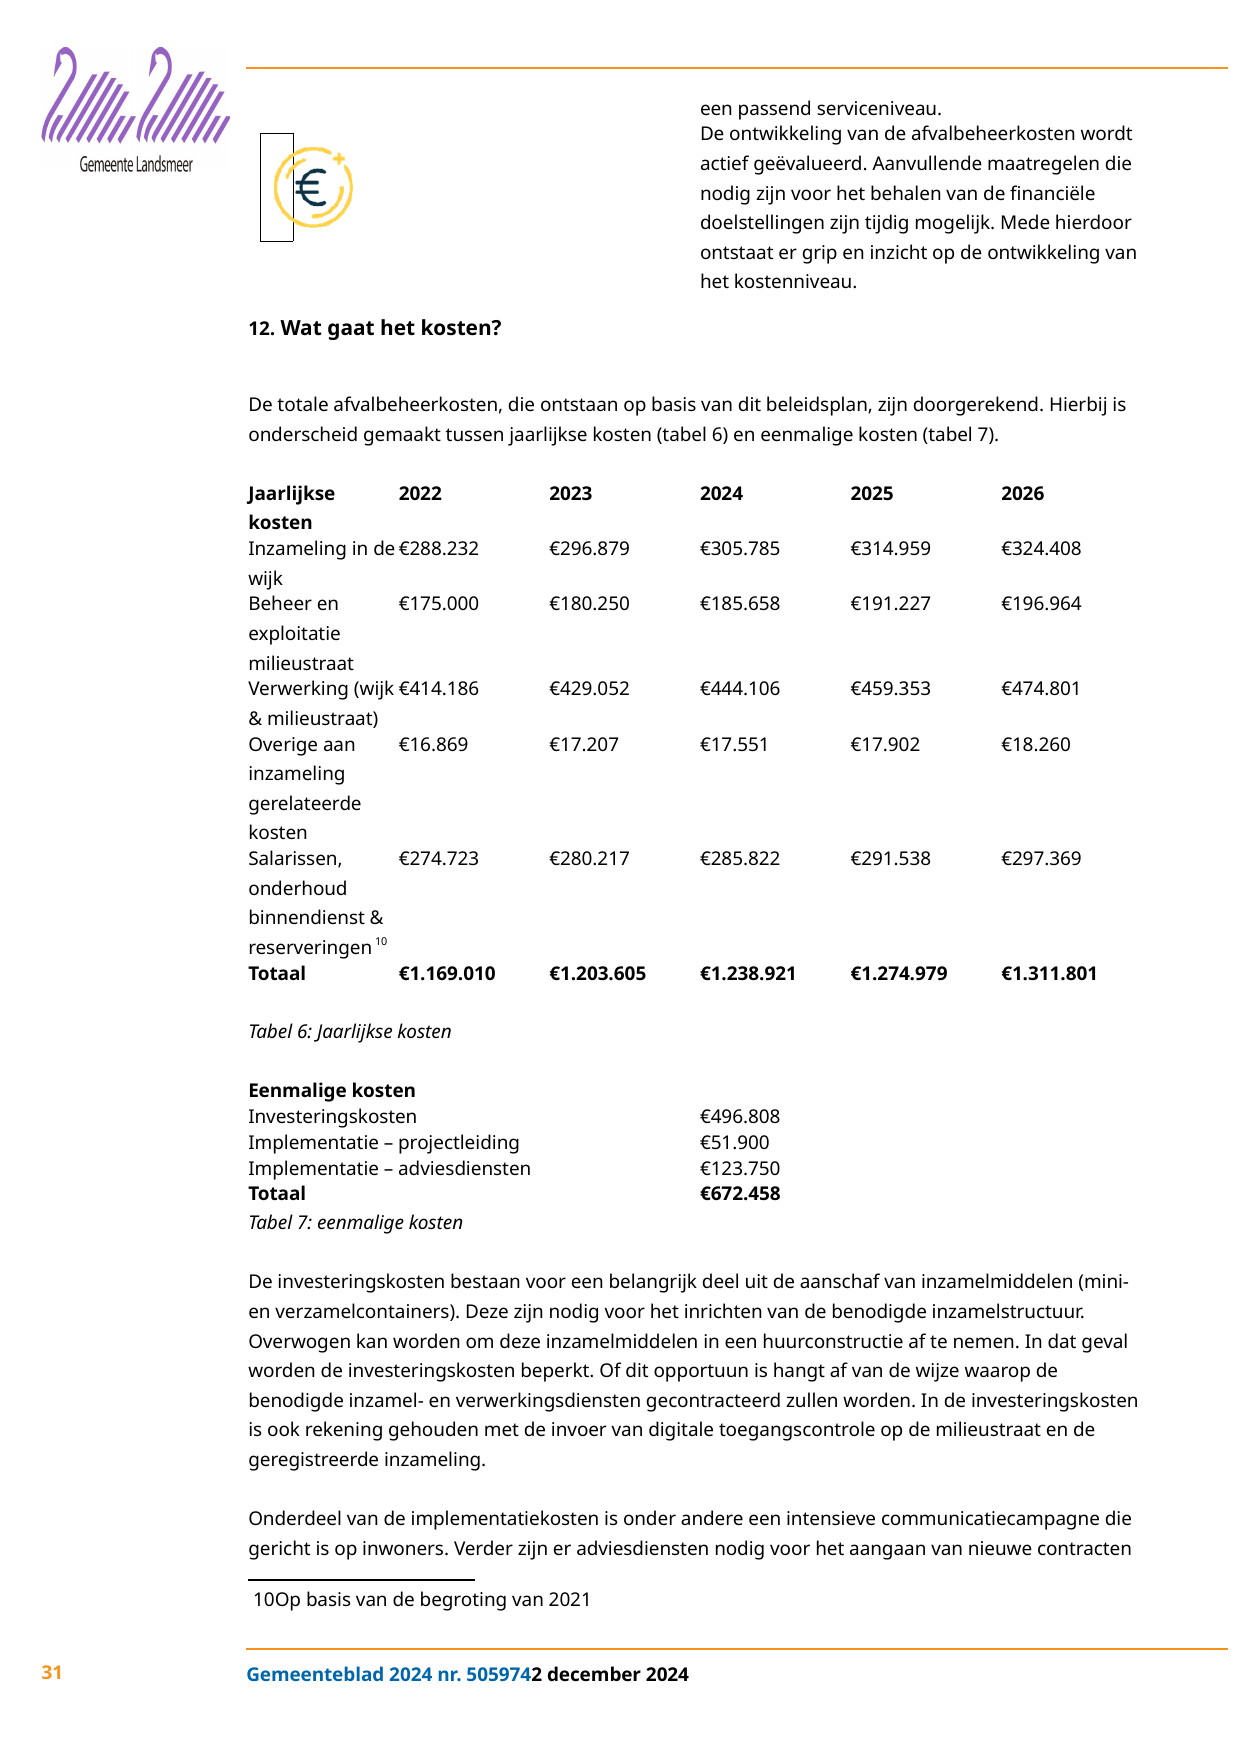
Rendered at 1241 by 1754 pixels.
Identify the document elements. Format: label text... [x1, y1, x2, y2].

table_header 2025 [850, 480, 1001, 535]
table_cell €1.238.921 [700, 960, 850, 986]
table_cell €185.658 [700, 591, 850, 676]
table_cell €17.551 [700, 731, 850, 845]
table_cell €474.801 [1001, 676, 1152, 731]
table_cell €1.274.979 [850, 960, 1001, 986]
table_cell €496.808 [700, 1103, 1152, 1129]
table_cell €672.458 [700, 1181, 1152, 1206]
table_cell €1.203.605 [549, 960, 700, 986]
table_cell €123.750 [700, 1155, 1152, 1181]
table_cell €459.353 [850, 676, 1001, 731]
table_cell €291.538 [850, 845, 1001, 960]
table_cell een passend serviceniveau. [700, 95, 1152, 121]
table_cell €274.723 [399, 845, 549, 960]
table_cell [248, 121, 700, 294]
table_cell €17.207 [549, 731, 700, 845]
table_cell Investeringskosten [248, 1103, 700, 1129]
table_cell Implementatie – adviesdiensten [248, 1155, 700, 1181]
table_cell €324.408 [1001, 535, 1152, 591]
picture [268, 141, 358, 233]
table_cell Totaal [248, 1181, 700, 1206]
table_cell €305.785 [700, 535, 850, 591]
table_cell Totaal [248, 960, 398, 986]
text Tabel 6: Jaarlijkse kosten [248, 1018, 1152, 1044]
table_cell €297.369 [1001, 845, 1152, 960]
table_cell €429.052 [549, 676, 700, 731]
picture [41, 47, 231, 172]
table_header Jaarlijkse kosten [248, 480, 398, 535]
table_cell €285.822 [700, 845, 850, 960]
text De totale afvalbeheerkosten, die ontstaan op basis van dit beleidsplan, zijn doorgerekend. Hierbij is onderscheid gemaakt tussen jaarlijkse kosten (tabel 6) en eenmalige kosten (tabel 7). [248, 391, 1152, 446]
table_cell Verwerking (wijk & milieustraat) [248, 676, 398, 731]
table_header 2023 [549, 480, 700, 535]
table_cell €18.260 [1001, 731, 1152, 845]
table_cell €280.217 [549, 845, 700, 960]
table_cell €1.311.801 [1001, 960, 1152, 986]
table_cell €17.902 [850, 731, 1001, 845]
table_cell Beheer en exploitatie milieustraat [248, 591, 398, 676]
table_cell €196.964 [1001, 591, 1152, 676]
table_cell €1.169.010 [399, 960, 549, 986]
text De investeringskosten bestaan voor een belangrijk deel uit de aanschaf van inzamelmiddelen (mini- en verzamelcontainers). Deze zijn nodig voor het inrichten van de benodigde inzamelstructuur. Overwogen kan worden om deze inzamelmiddelen in een huurconstructie af te nemen. In dat geval worden de investeringskosten beperkt. Of dit opportuun is hangt af van de wijze waarop de benodigde inzamel- en verwerkingsdiensten gecontracteerd zullen worden. In de investeringskosten is ook rekening gehouden met de invoer van digitale toegangscontrole op de milieustraat en de geregistreerde inzameling. [248, 1269, 1152, 1472]
table_cell Overige aan inzameling gerelateerde kosten [248, 731, 398, 845]
table_cell Inzameling in de wijk [248, 535, 398, 591]
text Tabel 7: eenmalige kosten [248, 1209, 1152, 1235]
table_cell €180.250 [549, 591, 700, 676]
text Onderdeel van de implementatiekosten is onder andere een intensieve communicatiecampagne die gericht is op inwoners. Verder zijn er adviesdiensten nodig voor het aangaan van nieuwe contracten [248, 1505, 1152, 1561]
table_header 2026 [1001, 480, 1152, 535]
table_header Eenmalige kosten [248, 1078, 1152, 1103]
table_cell De ontwikkeling van de afvalbeheerkosten wordt actief geëvalueerd. Aanvullende maatregelen die nodig zijn voor het behalen van de financiële doelstellingen zijn tijdig mogelijk. Mede hierdoor ontstaat er grip en inzicht op de ontwikkeling van het kostenniveau. [700, 121, 1152, 294]
table_cell €191.227 [850, 591, 1001, 676]
table_cell Implementatie – projectleiding [248, 1129, 700, 1155]
table_header 2024 [700, 480, 850, 535]
table_cell €296.879 [549, 535, 700, 591]
table_cell €16.869 [399, 731, 549, 845]
text 12. Wat gaat het kosten? [248, 313, 1152, 342]
table_cell €288.232 [399, 535, 549, 591]
table_cell €444.106 [700, 676, 850, 731]
table_cell €414.186 [399, 676, 549, 731]
table_cell €51.900 [700, 1129, 1152, 1155]
table_cell [248, 95, 700, 121]
table_cell €314.959 [850, 535, 1001, 591]
table_cell Salarissen, onderhoud binnendienst & reserveringen [248, 845, 398, 960]
table_cell €175.000 [399, 591, 549, 676]
table_header 2022 [399, 480, 549, 535]
